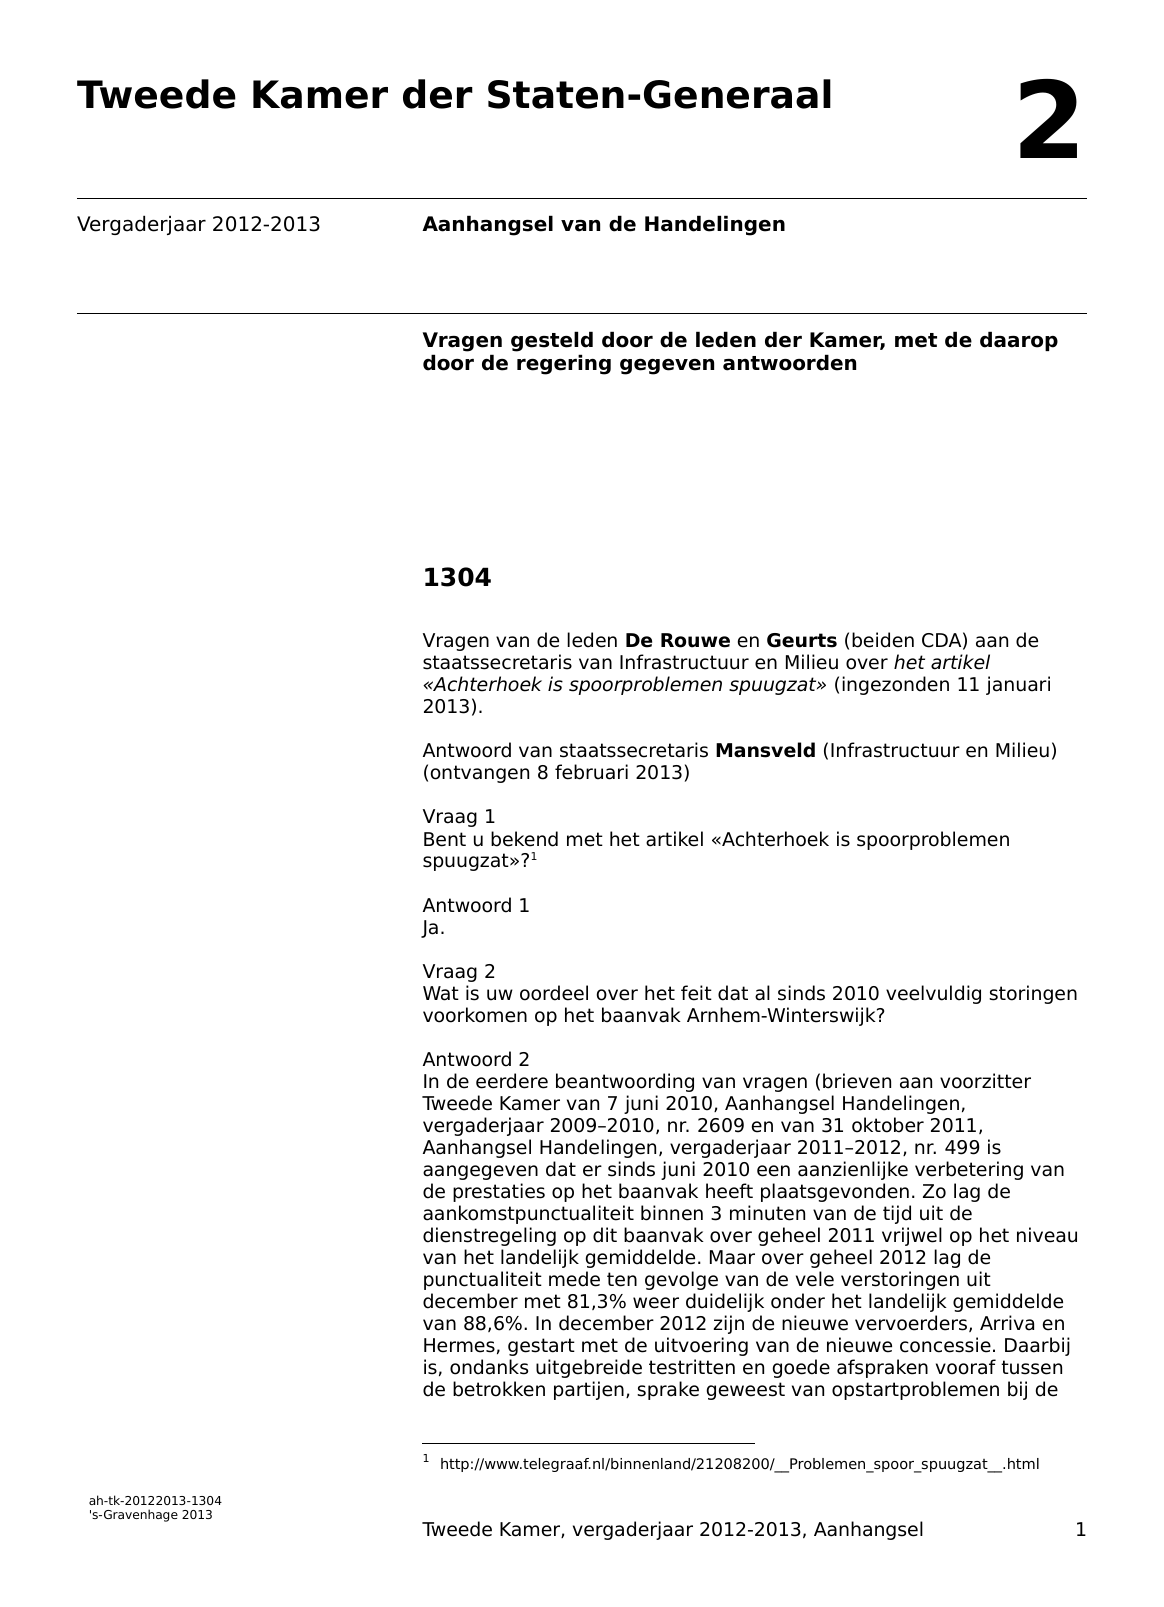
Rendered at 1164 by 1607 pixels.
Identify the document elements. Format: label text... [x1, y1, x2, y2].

text Bent u bekend met het artikel «Achterhoek is spoorproblemen spuugzat»? [422, 828, 1087, 872]
text Vraag 2 [422, 961, 1087, 983]
table_cell Vragen gesteld door de leden der Kamer, met de daarop door de regering gegeven antwoorden [422, 314, 1087, 375]
text Ja. [422, 917, 1087, 938]
text 1304 [422, 563, 1087, 592]
text ah-tk-20122013-1304 [88, 1494, 323, 1508]
text Antwoord van staatssecretaris Mansveld (Infrastructuur en Milieu) (ontvangen 8 februari 2013) [422, 740, 1087, 784]
text Vraag 1 [422, 806, 1087, 828]
table_header 2 [886, 59, 1087, 198]
text Antwoord 2 [422, 1049, 1087, 1071]
text Wat is uw oordeel over het feit dat al sinds 2010 veelvuldig storingen voorkomen op het baanvak Arnhem-Winterswijk? [422, 983, 1087, 1027]
table_header Tweede Kamer der Staten-Generaal [77, 59, 886, 198]
text Antwoord 1 [422, 894, 1087, 917]
text http://www.telegraaf.nl/binnenland/21208200/__Problemen_spoor_spuugzat__.html [422, 1452, 1087, 1474]
table_cell [77, 314, 422, 375]
text In de eerdere beantwoording van vragen (brieven aan voorzitter Tweede Kamer van 7 juni 2010, Aanhangsel Handelingen, vergaderjaar 2009–2010, nr. 2609 en van 31 oktober 2011, Aanhangsel Handelingen, vergaderjaar 2011–2012, nr. 499 is aangegeven dat er sinds juni 2010 een aanzienlijke verbetering van de prestaties op het baanvak heeft plaatsgevonden. Zo lag de aankomstpunctualiteit binnen 3 minuten van de tijd uit de dienstregeling op dit baanvak over geheel 2011 vrijwel op het niveau van het landelijk gemiddelde. Maar over geheel 2012 lag de punctualiteit mede ten gevolge van de vele verstoringen uit december met 81,3% weer duidelijk onder het landelijk gemiddelde van 88,6%. In december 2012 zijn de nieuwe vervoerders, Arriva en Hermes, gestart met de uitvoering van de nieuwe concessie. Daarbij is, ondanks uitgebreide testritten en goede afspraken vooraf tussen de betrokken partijen, sprake geweest van opstartproblemen bij de [422, 1071, 1087, 1401]
text Vragen van de leden De Rouwe en Geurts (beiden CDA) aan de staatssecretaris van Infrastructuur en Milieu over het artikel «Achterhoek is spoorproblemen spuugzat» (ingezonden 11 januari 2013). [422, 630, 1087, 718]
text 's-Gravenhage 2013 [88, 1508, 323, 1522]
table_cell Aanhangsel van de Handelingen [422, 199, 1087, 313]
table_cell Vergaderjaar 2012-2013 [77, 199, 422, 313]
